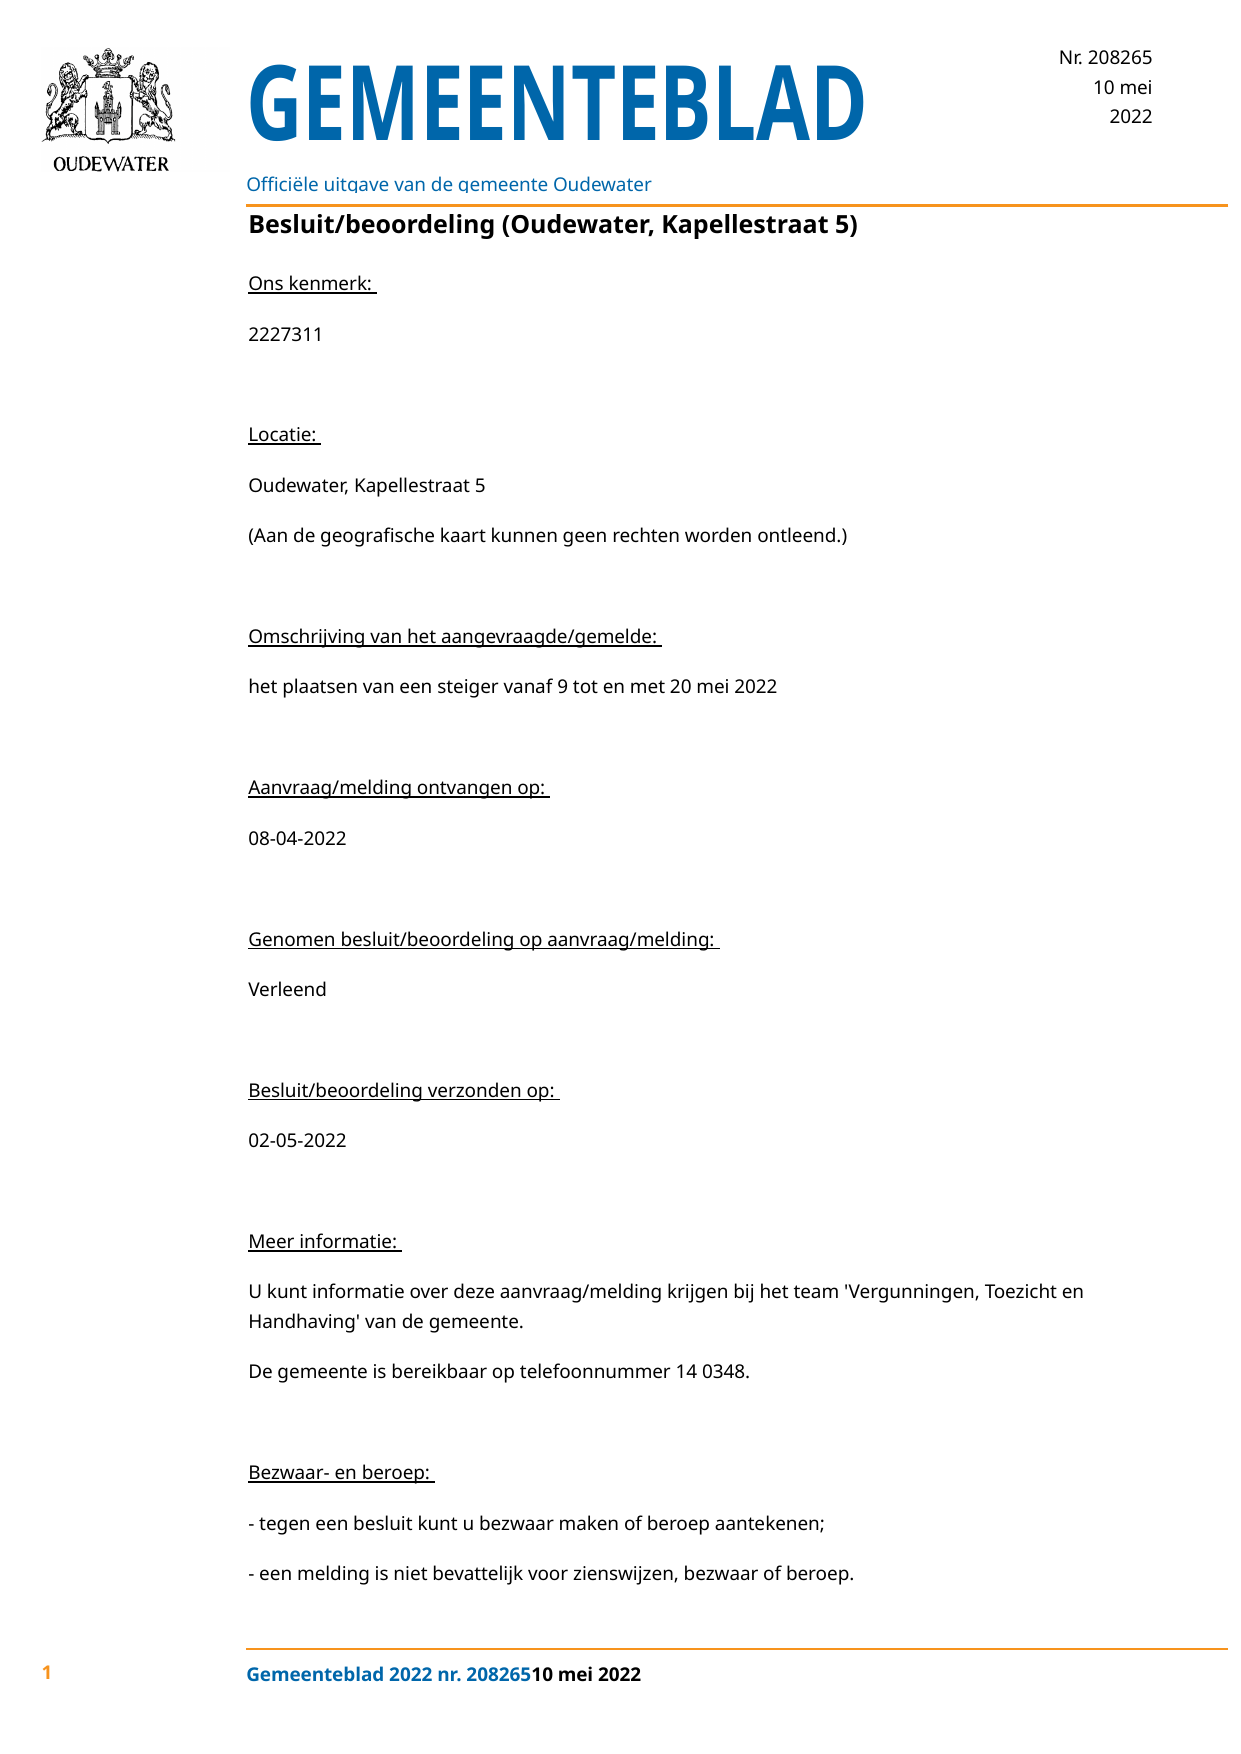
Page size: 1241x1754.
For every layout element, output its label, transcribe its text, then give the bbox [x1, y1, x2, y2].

text Locatie: [248, 422, 1152, 447]
text Besluit/beoordeling verzonden op: [248, 1077, 1152, 1103]
text De gemeente is bereikbaar op telefoonnummer 14 0348. [248, 1359, 1152, 1384]
text (Aan de geografische kaart kunnen geen rechten worden ontleend.) [248, 522, 1152, 548]
text Omschrijving van het aangevraagde/gemelde: [248, 623, 1152, 649]
text Verleend [248, 976, 1152, 1002]
text Genomen besluit/beoordeling op aanvraag/melding: [248, 926, 1152, 951]
text Ons kenmerk: [248, 270, 1152, 296]
text 02-05-2022 [248, 1127, 1152, 1153]
text 08-04-2022 [248, 825, 1152, 851]
text 2227311 [248, 321, 1152, 346]
text het plaatsen van een steiger vanaf 9 tot en met 20 mei 2022 [248, 674, 1152, 699]
text U kunt informatie over deze aanvraag/melding krijgen bij het team 'Vergunningen, Toezicht en Handhaving' van de gemeente. [248, 1279, 1152, 1334]
text Meer informatie: [248, 1228, 1152, 1254]
text - een melding is niet bevattelijk voor zienswijzen, bezwaar of beroep. [248, 1560, 1152, 1586]
text - tegen een besluit kunt u bezwaar maken of beroep aantekenen; [248, 1510, 1152, 1536]
text Bezwaar- en beroep: [248, 1459, 1152, 1485]
text Aanvraag/melding ontvangen op: [248, 774, 1152, 800]
picture [41, 47, 231, 172]
text Oudewater, Kapellestraat 5 [248, 472, 1152, 498]
text Besluit/beoordeling (Oudewater, Kapellestraat 5) [248, 207, 1152, 241]
